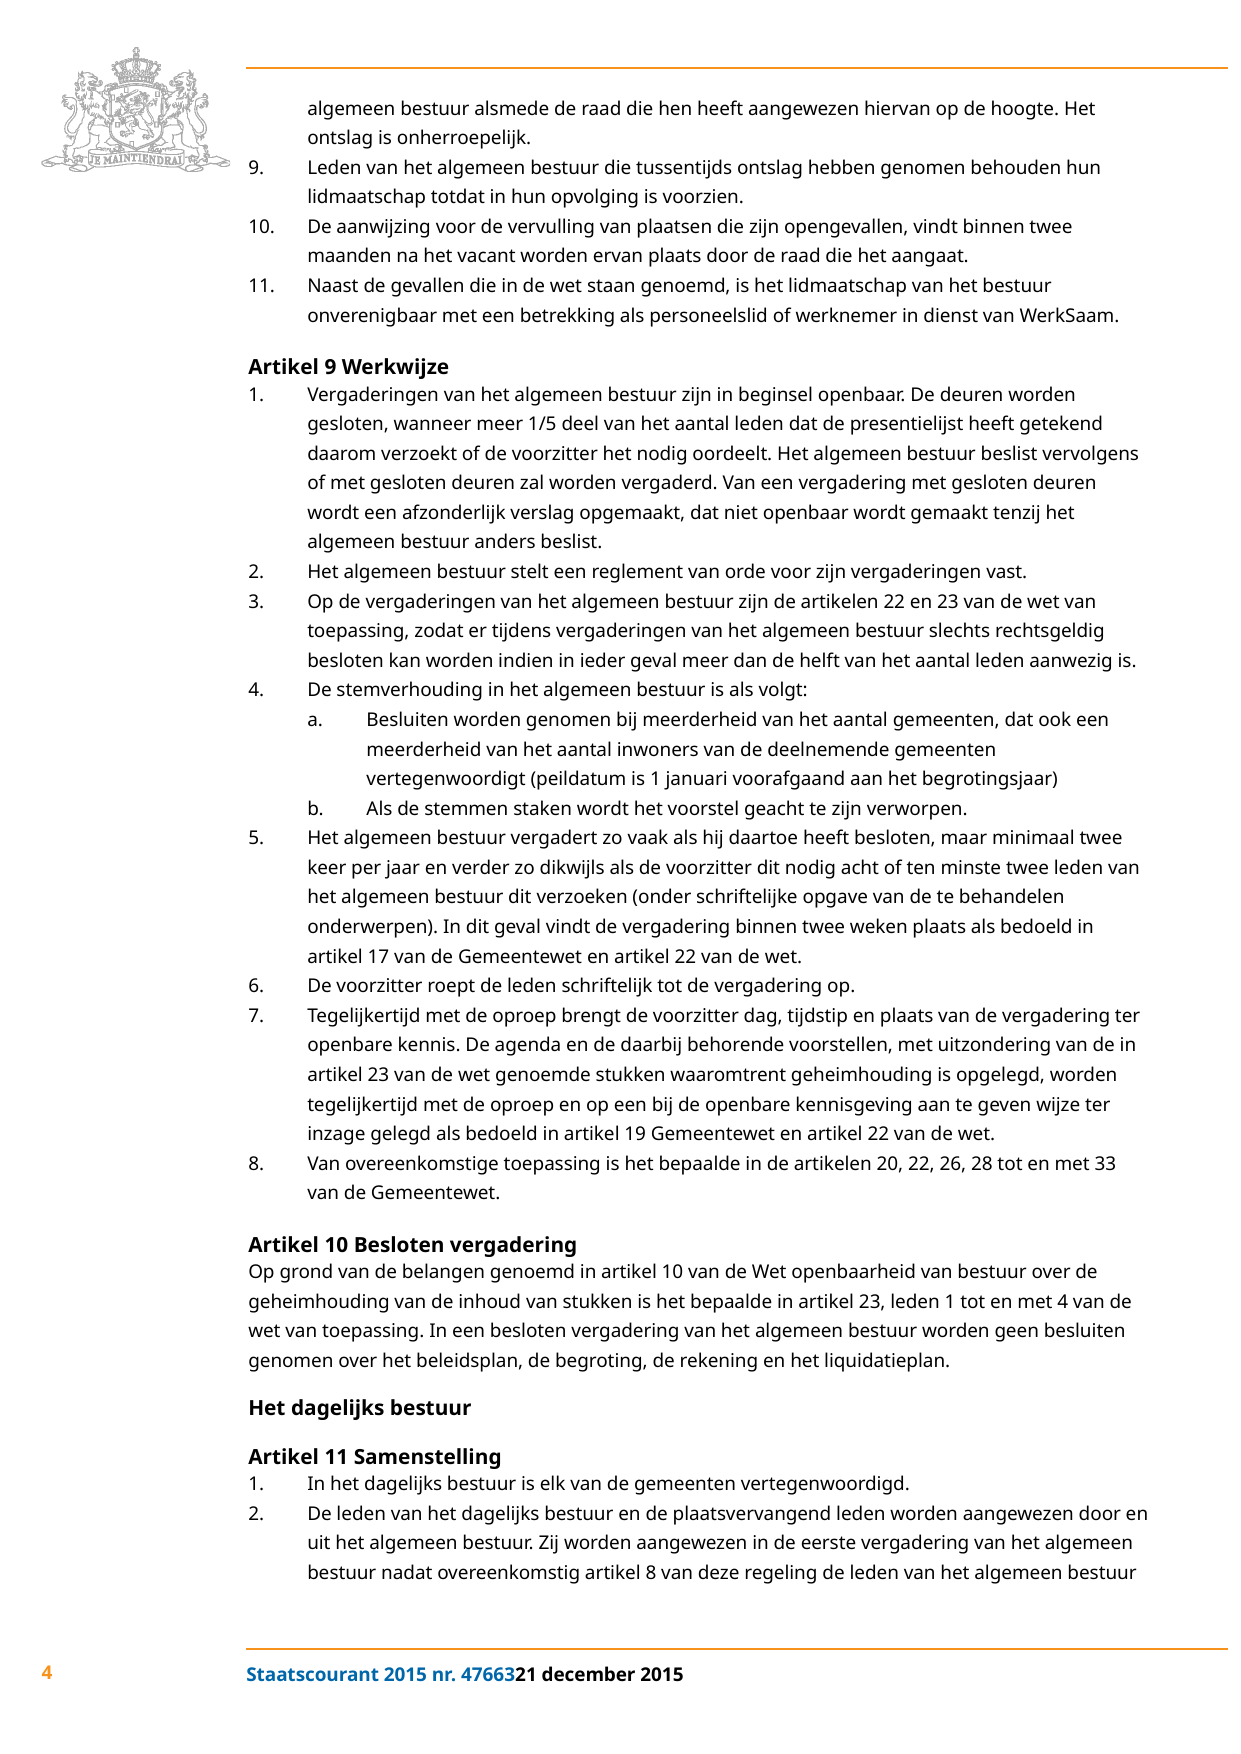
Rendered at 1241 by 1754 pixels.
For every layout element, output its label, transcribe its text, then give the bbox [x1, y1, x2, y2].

list algemeen bestuur alsmede de raad die hen heeft aangewezen hiervan op de hoogte. Het ontslag is onherroepelijk. [248, 95, 1152, 150]
list De stemverhouding in het algemeen bestuur is als volgt: [248, 677, 1152, 702]
text Artikel 9 Werkwijze [248, 352, 1152, 381]
list Het algemeen bestuur vergadert zo vaak als hij daartoe heeft besloten, maar minimaal twee keer per jaar en verder zo dikwijls als de voorzitter dit nodig acht of ten minste twee leden van het algemeen bestuur dit verzoeken (onder schriftelijke opgave van de te behandelen onderwerpen). In dit geval vindt de vergadering binnen twee weken plaats als bedoeld in artikel 17 van de Gemeentewet en artikel 22 van de wet. [248, 824, 1152, 968]
list Het algemeen bestuur stelt een reglement van orde voor zijn vergaderingen vast. [248, 558, 1152, 584]
list Op de vergaderingen van het algemeen bestuur zijn de artikelen 22 en 23 van de wet van toepassing, zodat er tijdens vergaderingen van het algemeen bestuur slechts rechtsgeldig besloten kan worden indien in ieder geval meer dan de helft van het aantal leden aanwezig is. [248, 588, 1152, 673]
list Vergaderingen van het algemeen bestuur zijn in beginsel openbaar. De deuren worden gesloten, wanneer meer 1/5 deel van het aantal leden dat de presentielijst heeft getekend daarom verzoekt of de voorzitter het nodig oordeelt. Het algemeen bestuur beslist vervolgens of met gesloten deuren zal worden vergaderd. Van een vergadering met gesloten deuren wordt een afzonderlijk verslag opgemaakt, dat niet openbaar wordt gemaakt tenzij het algemeen bestuur anders beslist. [248, 381, 1152, 554]
list De voorzitter roept de leden schriftelijk tot de vergadering op. [248, 972, 1152, 998]
text Het dagelijks bestuur [248, 1393, 1152, 1421]
list Als de stemmen staken wordt het voorstel geacht te zijn verworpen. [307, 795, 1152, 821]
list Naast de gevallen die in de wet staan genoemd, is het lidmaatschap van het bestuur onverenigbaar met een betrekking als personeelslid of werknemer in dienst van WerkSaam. [248, 272, 1152, 328]
text Artikel 10 Besloten vergadering [248, 1230, 1152, 1258]
list In het dagelijks bestuur is elk van de gemeenten vertegenwoordigd. [248, 1470, 1152, 1496]
list De leden van het dagelijks bestuur en de plaatsvervangend leden worden aangewezen door en uit het algemeen bestuur. Zij worden aangewezen in de eerste vergadering van het algemeen bestuur nadat overeenkomstig artikel 8 van deze regeling de leden van het algemeen bestuur [248, 1500, 1152, 1585]
text Op grond van de belangen genoemd in artikel 10 van de Wet openbaarheid van bestuur over de geheimhouding van de inhoud van stukken is het bepaalde in artikel 23, leden 1 tot en met 4 van de wet van toepassing. In een besloten vergadering van het algemeen bestuur worden geen besluiten genomen over het beleidsplan, de begroting, de rekening en het liquidatieplan. [248, 1258, 1152, 1373]
picture [41, 47, 231, 172]
list Besluiten worden genomen bij meerderheid van het aantal gemeenten, dat ook een meerderheid van het aantal inwoners van de deelnemende gemeenten vertegenwoordigt (peildatum is 1 januari voorafgaand aan het begrotingsjaar) [307, 706, 1152, 791]
text Artikel 11 Samenstelling [248, 1442, 1152, 1470]
list Van overeenkomstige toepassing is het bepaalde in de artikelen 20, 22, 26, 28 tot en met 33 van de Gemeentewet. [248, 1150, 1152, 1205]
list Tegelijkertijd met de oproep brengt de voorzitter dag, tijdstip en plaats van de vergadering ter openbare kennis. De agenda en de daarbij behorende voorstellen, met uitzondering van de in artikel 23 van de wet genoemde stukken waaromtrent geheimhouding is opgelegd, worden tegelijkertijd met de oproep en op een bij de openbare kennisgeving aan te geven wijze ter inzage gelegd als bedoeld in artikel 19 Gemeentewet en artikel 22 van de wet. [248, 1002, 1152, 1146]
list De aanwijzing voor de vervulling van plaatsen die zijn opengevallen, vindt binnen twee maanden na het vacant worden ervan plaats door de raad die het aangaat. [248, 213, 1152, 268]
list Leden van het algemeen bestuur die tussentijds ontslag hebben genomen behouden hun lidmaatschap totdat in hun opvolging is voorzien. [248, 154, 1152, 209]
